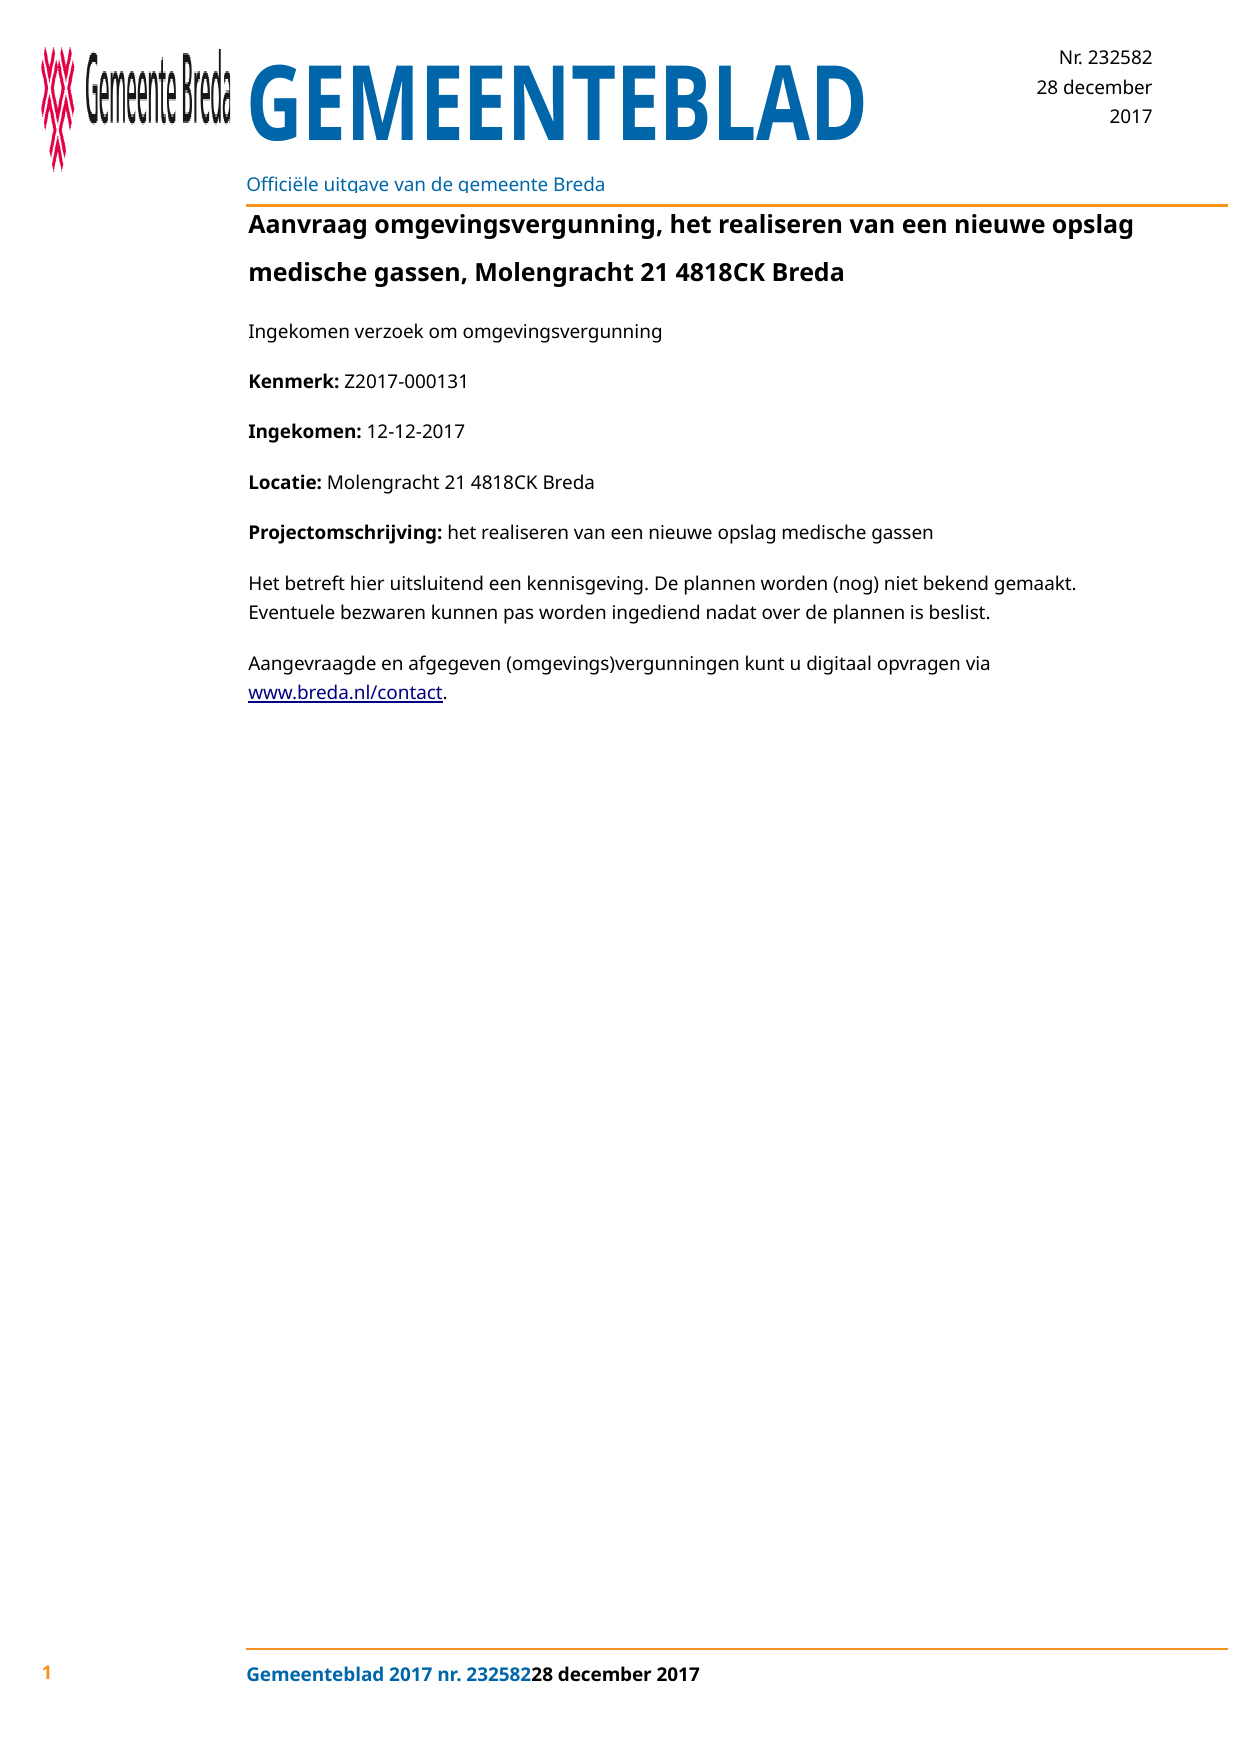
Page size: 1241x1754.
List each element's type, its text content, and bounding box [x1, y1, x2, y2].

text Aanvraag omgevingsvergunning, het realiseren van een nieuwe opslag medische gassen, Molengracht 21 4818CK Breda [248, 207, 1152, 288]
text Locatie: Molengracht 21 4818CK Breda [248, 469, 1152, 495]
text Kenmerk: Z2017-000131 [248, 368, 1152, 394]
text Ingekomen: 12-12-2017 [248, 419, 1152, 444]
text Het betreft hier uitsluitend een kennisgeving. De plannen worden (nog) niet bekend gemaakt. Eventuele bezwaren kunnen pas worden ingediend nadat over de plannen is beslist. [248, 570, 1152, 625]
picture [41, 47, 231, 172]
text Ingekomen verzoek om omgevingsvergunning [248, 318, 1152, 344]
text Projectomschrijving: het realiseren van een nieuwe opslag medische gassen [248, 519, 1152, 545]
text Aangevraagde en afgegeven (omgevings)vergunningen kunt u digitaal opvragen via www.breda.nl/contact. [248, 650, 1152, 705]
